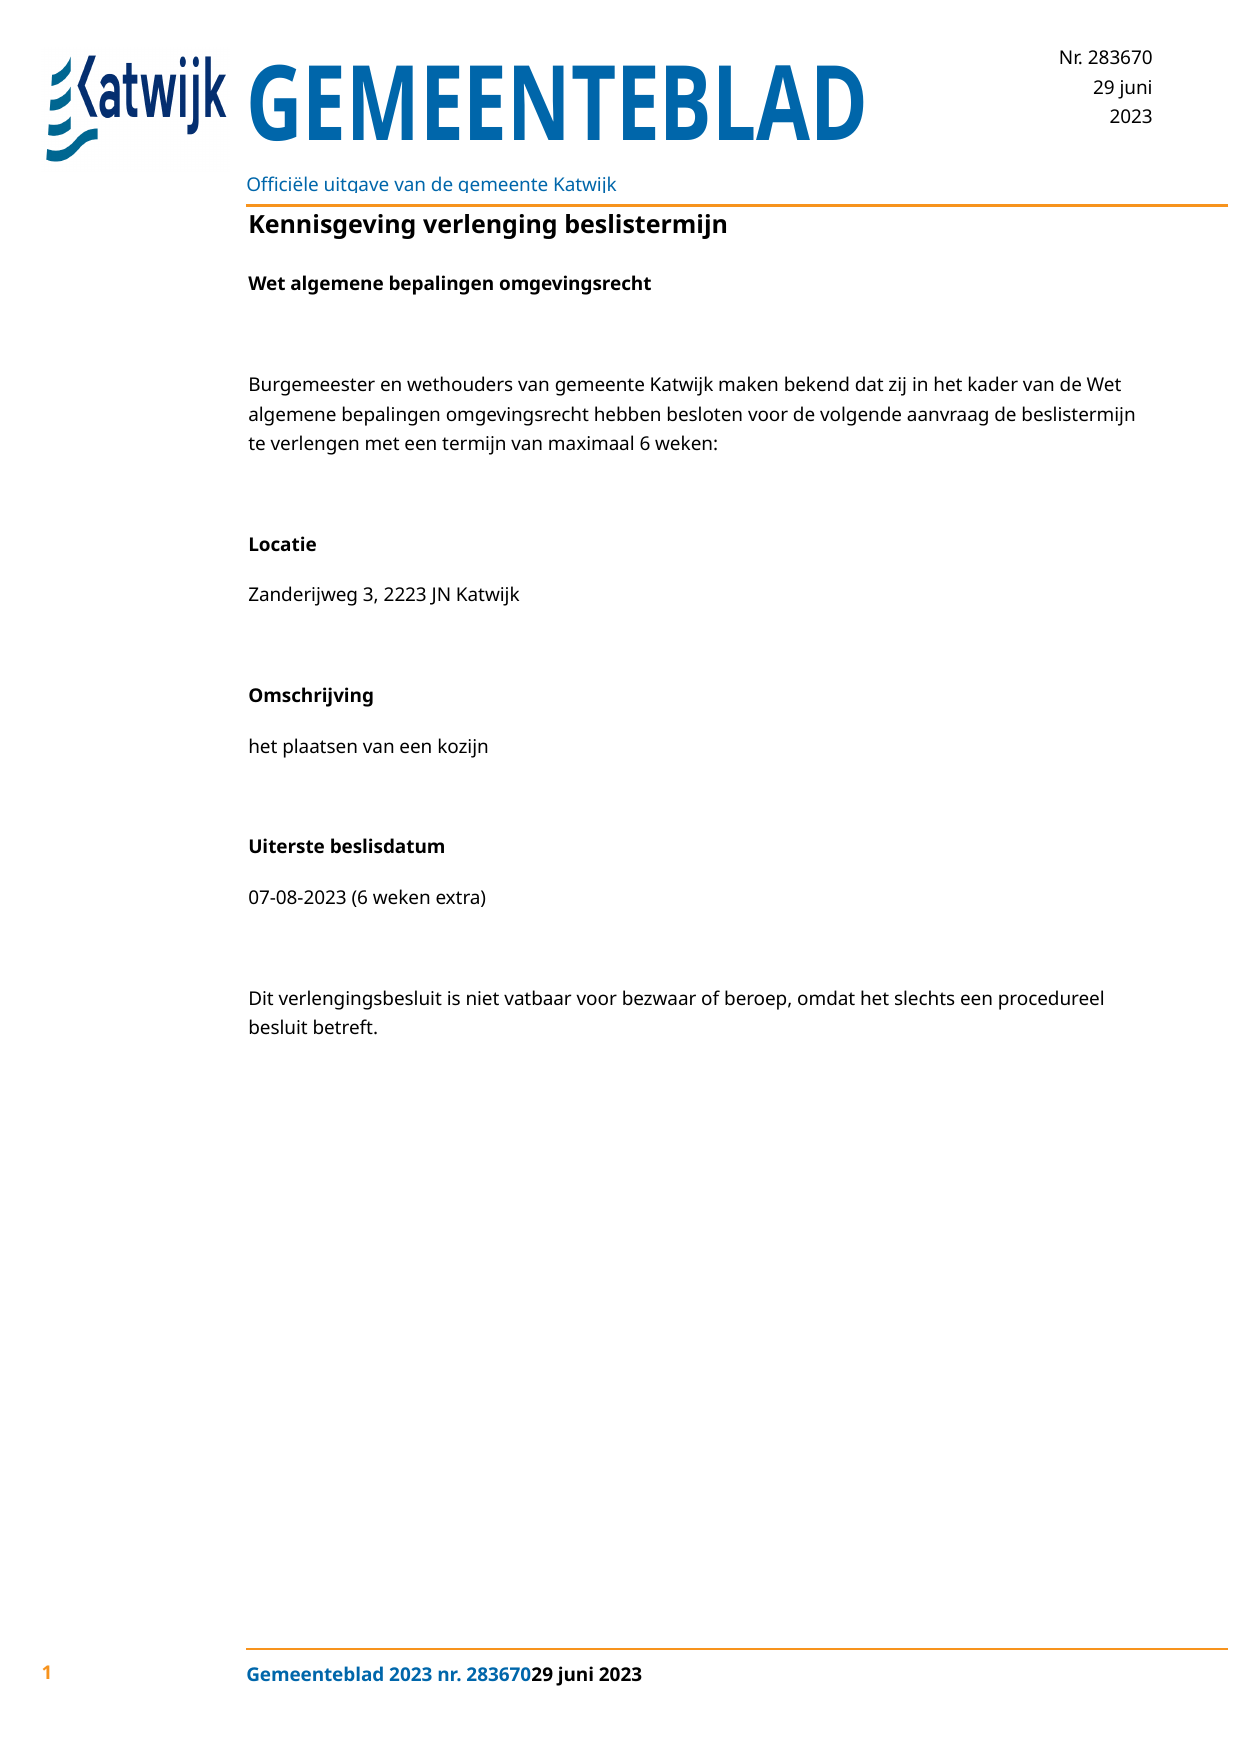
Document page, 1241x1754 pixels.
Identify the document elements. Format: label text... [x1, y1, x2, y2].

text het plaatsen van een kozijn [248, 733, 1152, 758]
picture [41, 47, 231, 172]
text 07-08-2023 (6 weken extra) [248, 884, 1152, 910]
text Zanderijweg 3, 2223 JN Katwijk [248, 582, 1152, 607]
text Uiterste beslisdatum [248, 834, 1152, 859]
text Kennisgeving verlenging beslistermijn [248, 207, 1152, 241]
text Wet algemene bepalingen omgevingsrecht [248, 270, 1152, 296]
text Dit verlengingsbesluit is niet vatbaar voor bezwaar of beroep, omdat het slechts een procedureel besluit betreft. [248, 985, 1152, 1040]
text Locatie [248, 531, 1152, 557]
text Burgemeester en wethouders van gemeente Katwijk maken bekend dat zij in het kader van de Wet algemene bepalingen omgevingsrecht hebben besloten voor de volgende aanvraag de beslistermijn te verlengen met een termijn van maximaal 6 weken: [248, 371, 1152, 456]
text Omschrijving [248, 682, 1152, 708]
